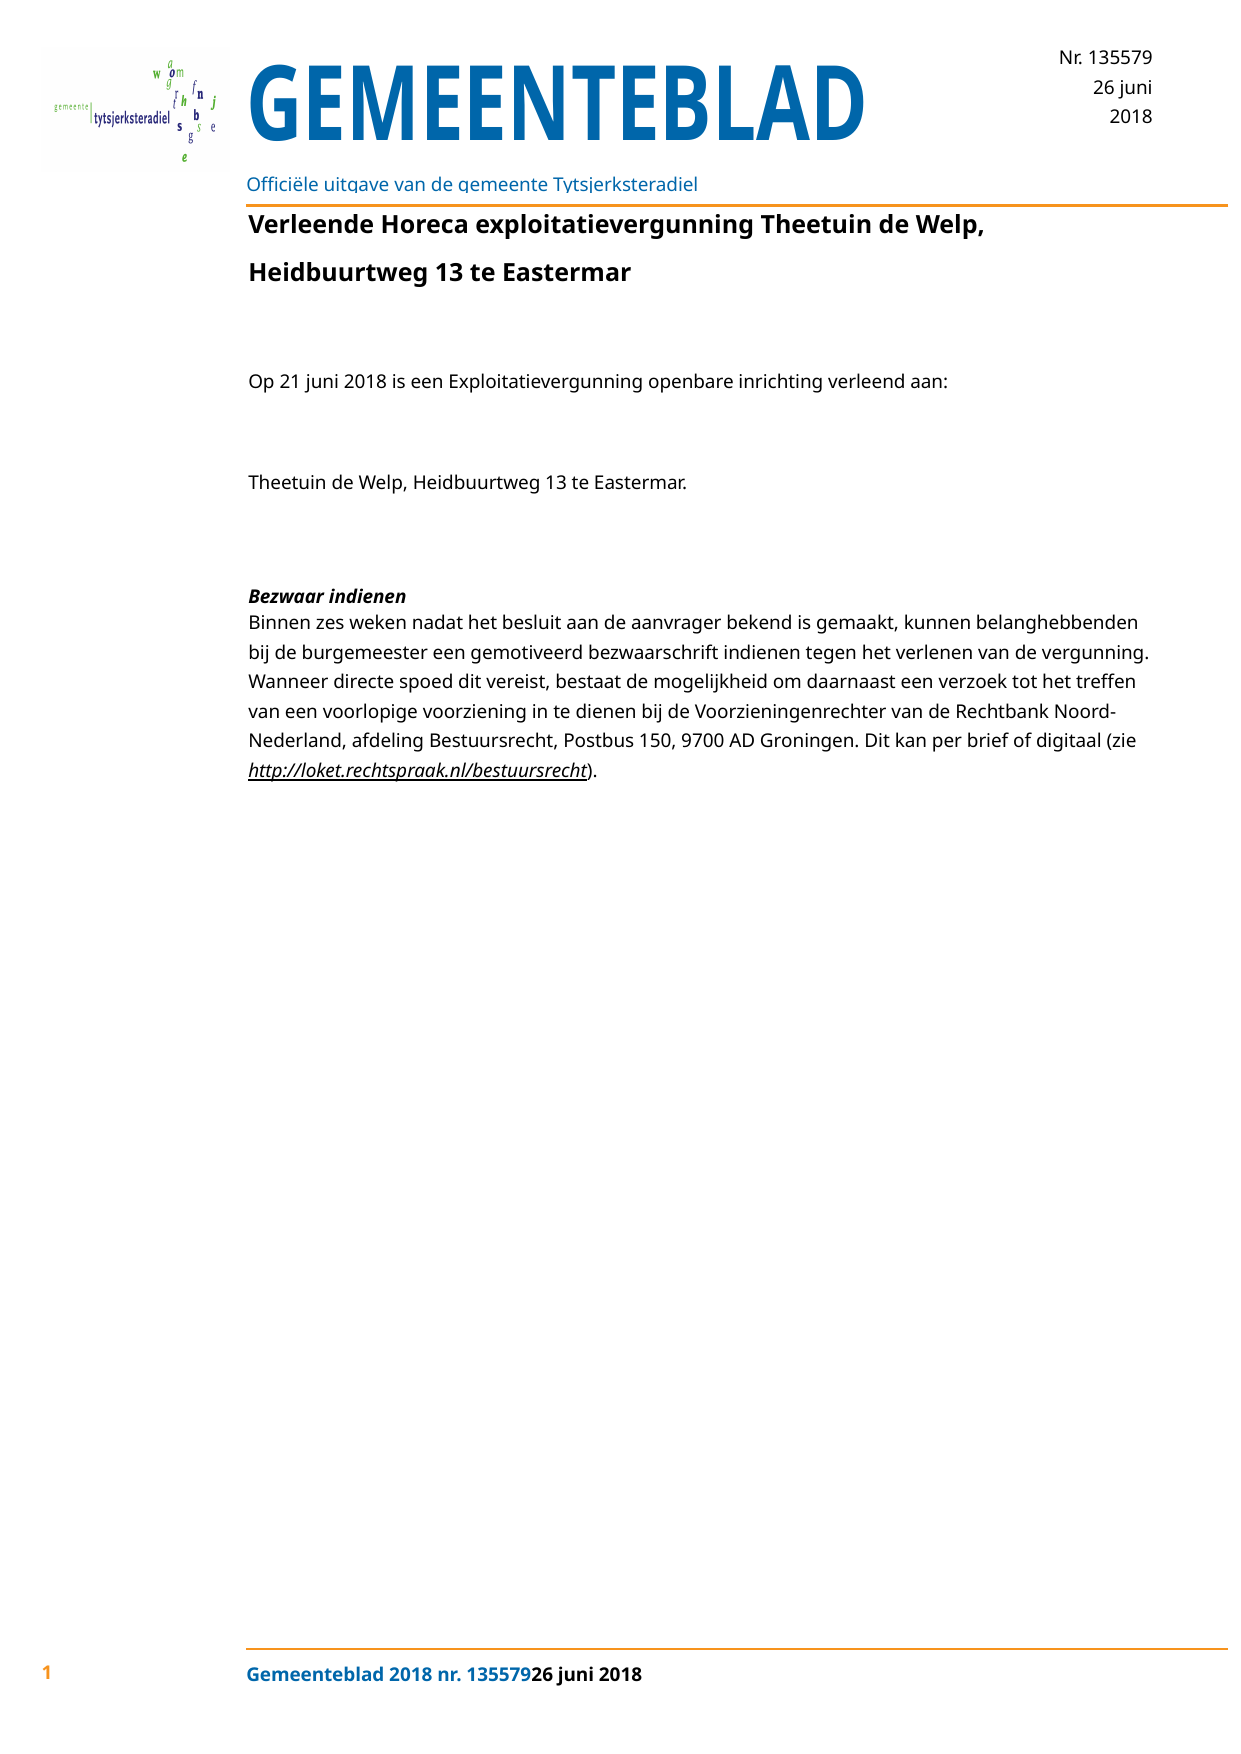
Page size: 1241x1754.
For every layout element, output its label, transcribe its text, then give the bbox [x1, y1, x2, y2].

text Verleende Horeca exploitatievergunning Theetuin de Welp, Heidbuurtweg 13 te Eastermar [248, 207, 1152, 288]
picture [41, 47, 231, 172]
text Binnen zes weken nadat het besluit aan de aanvrager bekend is gemaakt, kunnen belanghebbenden bij de burgemeester een gemotiveerd bezwaarschrift indienen tegen het verlenen van de vergunning. Wanneer directe spoed dit vereist, bestaat de mogelijkheid om daarnaast een verzoek tot het treffen van een voorlopige voorziening in te dienen bij de Voorzieningenrechter van de Rechtbank Noord-Nederland, afdeling Bestuursrecht, Postbus 150, 9700 AD Groningen. Dit kan per brief of digitaal (zie http://loket.rechtspraak.nl/bestuursrecht). [248, 609, 1152, 783]
text Op 21 juni 2018 is een Exploitatievergunning openbare inrichting verleend aan: [248, 368, 1152, 394]
text Bezwaar indienen [248, 583, 1152, 609]
text Theetuin de Welp, Heidbuurtweg 13 te Eastermar. [248, 469, 1152, 495]
